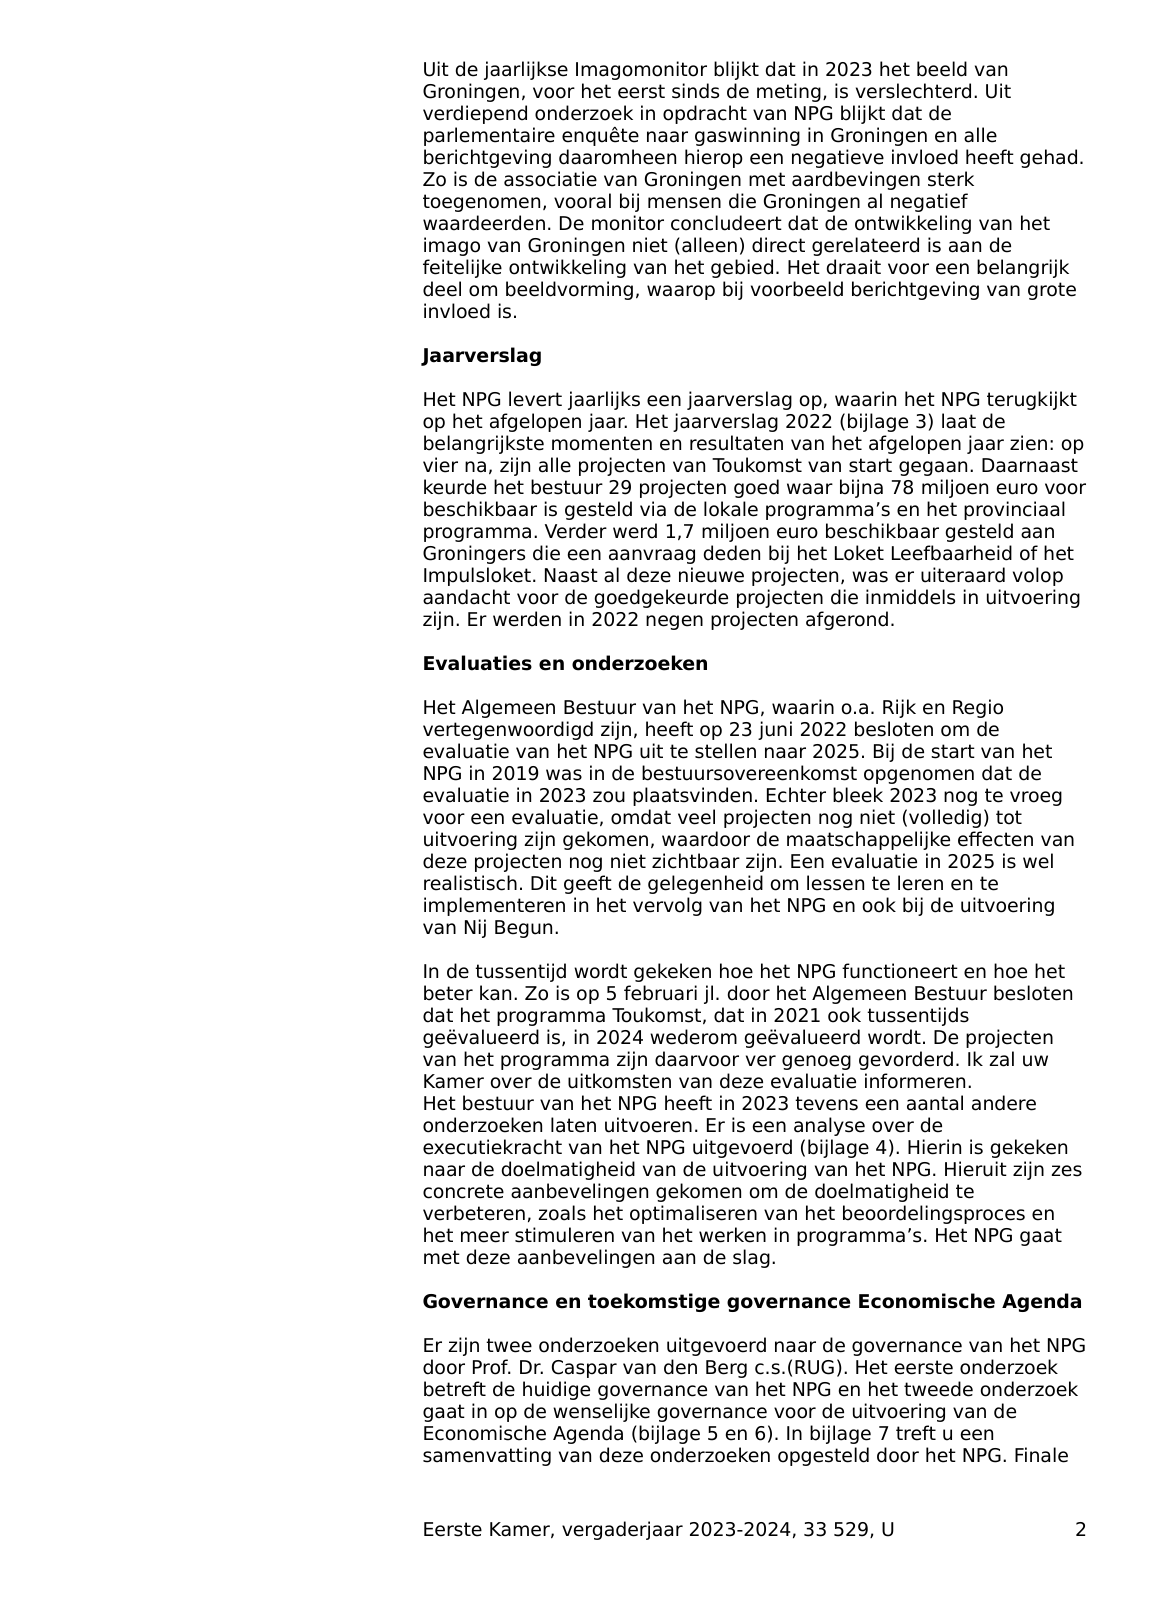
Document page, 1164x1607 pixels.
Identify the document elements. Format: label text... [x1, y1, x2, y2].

subtitle Governance en toekomstige governance Economische Agenda [422, 1291, 1087, 1313]
text Uit de jaarlijkse Imagomonitor blijkt dat in 2023 het beeld van Groningen, voor het eerst sinds de meting, is verslechterd. Uit verdiepend onderzoek in opdracht van NPG blijkt dat de parlementaire enquête naar gaswinning in Groningen en alle berichtgeving daaromheen hierop een negatieve invloed heeft gehad. Zo is de associatie van Groningen met aardbevingen sterk toegenomen, vooral bij mensen die Groningen al negatief waardeerden. De monitor concludeert dat de ontwikkeling van het imago van Groningen niet (alleen) direct gerelateerd is aan de feitelijke ontwikkeling van het gebied. Het draait voor een belangrijk deel om beeldvorming, waarop bij voorbeeld berichtgeving van grote invloed is. [422, 59, 1087, 323]
subtitle Evaluaties en onderzoeken [422, 653, 1087, 675]
text Het NPG levert jaarlijks een jaarverslag op, waarin het NPG terugkijkt op het afgelopen jaar. Het jaarverslag 2022 (bijlage 3) laat de belangrijkste momenten en resultaten van het afgelopen jaar zien: op vier na, zijn alle projecten van Toukomst van start gegaan. Daarnaast keurde het bestuur 29 projecten goed waar bijna 78 miljoen euro voor beschikbaar is gesteld via de lokale programma’s en het provinciaal programma. Verder werd 1,7 miljoen euro beschikbaar gesteld aan Groningers die een aanvraag deden bij het Loket Leefbaarheid of het Impulsloket. Naast al deze nieuwe projecten, was er uiteraard volop aandacht voor de goedgekeurde projecten die inmiddels in uitvoering zijn. Er werden in 2022 negen projecten afgerond. [422, 389, 1087, 631]
text Er zijn twee onderzoeken uitgevoerd naar de governance van het NPG door Prof. Dr. Caspar van den Berg c.s.(RUG). Het eerste onderzoek betreft de huidige governance van het NPG en het tweede onderzoek gaat in op de wenselijke governance voor de uitvoering van de Economische Agenda (bijlage 5 en 6). In bijlage 7 treft u een samenvatting van deze onderzoeken opgesteld door het NPG. Finale [422, 1335, 1087, 1467]
text In de tussentijd wordt gekeken hoe het NPG functioneert en hoe het beter kan. Zo is op 5 februari jl. door het Algemeen Bestuur besloten dat het programma Toukomst, dat in 2021 ook tussentijds geëvalueerd is, in 2024 wederom geëvalueerd wordt. De projecten van het programma zijn daarvoor ver genoeg gevorderd. Ik zal uw Kamer over de uitkomsten van deze evaluatie informeren. [422, 961, 1087, 1093]
text Het Algemeen Bestuur van het NPG, waarin o.a. Rijk en Regio vertegenwoordigd zijn, heeft op 23 juni 2022 besloten om de evaluatie van het NPG uit te stellen naar 2025. Bij de start van het NPG in 2019 was in de bestuursovereenkomst opgenomen dat de evaluatie in 2023 zou plaatsvinden. Echter bleek 2023 nog te vroeg voor een evaluatie, omdat veel projecten nog niet (volledig) tot uitvoering zijn gekomen, waardoor de maatschappelijke effecten van deze projecten nog niet zichtbaar zijn. Een evaluatie in 2025 is wel realistisch. Dit geeft de gelegenheid om lessen te leren en te implementeren in het vervolg van het NPG en ook bij de uitvoering van Nij Begun. [422, 697, 1087, 939]
text Het bestuur van het NPG heeft in 2023 tevens een aantal andere onderzoeken laten uitvoeren. Er is een analyse over de executiekracht van het NPG uitgevoerd (bijlage 4). Hierin is gekeken naar de doelmatigheid van de uitvoering van het NPG. Hieruit zijn zes concrete aanbevelingen gekomen om de doelmatigheid te verbeteren, zoals het optimaliseren van het beoordelingsproces en het meer stimuleren van het werken in programma’s. Het NPG gaat met deze aanbevelingen aan de slag. [422, 1093, 1087, 1269]
subtitle Jaarverslag [422, 345, 1087, 367]
